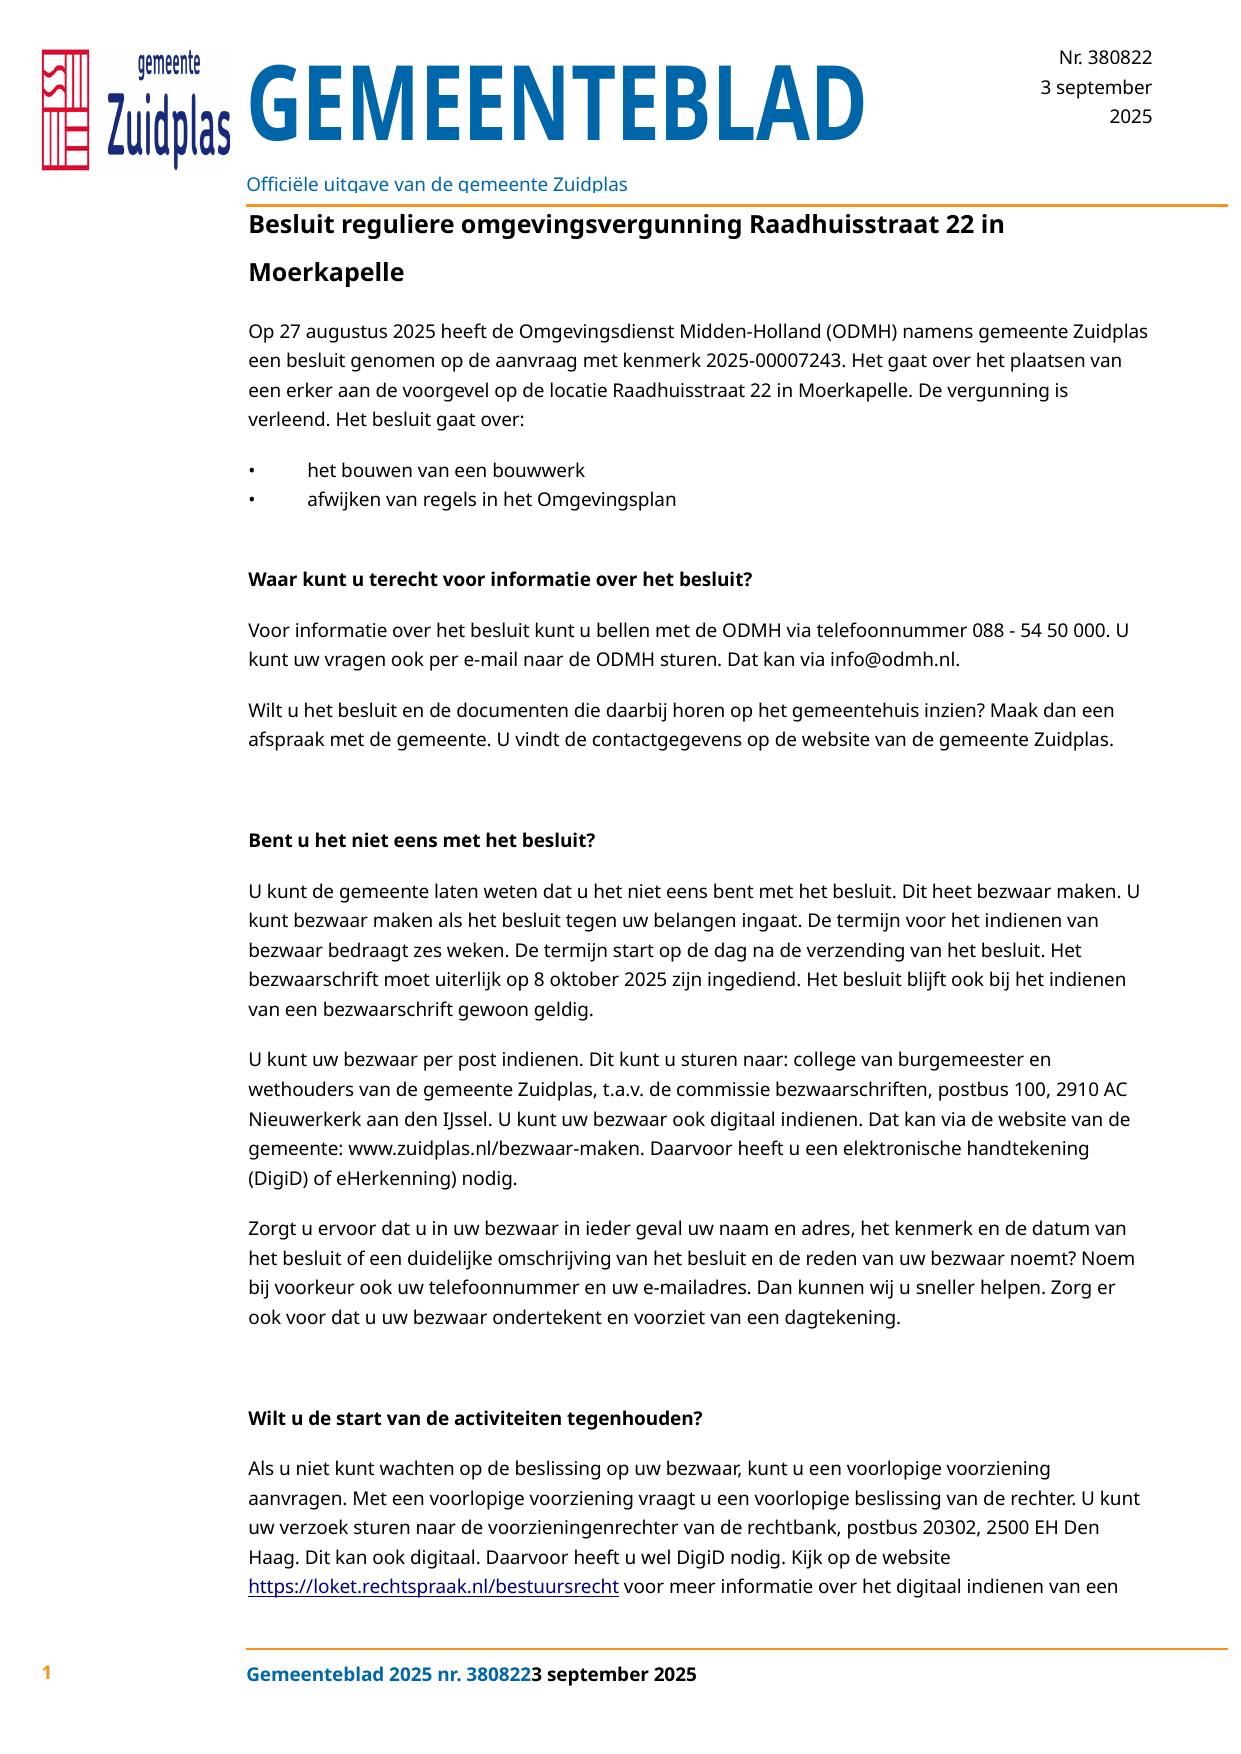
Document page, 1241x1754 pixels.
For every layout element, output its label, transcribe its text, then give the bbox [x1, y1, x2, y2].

list het bouwen van een bouwwerk [248, 457, 1152, 483]
text Op 27 augustus 2025 heeft de Omgevingsdienst Midden-Holland (ODMH) namens gemeente Zuidplas een besluit genomen op de aanvraag met kenmerk 2025-00007243. Het gaat over het plaatsen van een erker aan de voorgevel op de locatie Raadhuisstraat 22 in Moerkapelle. De vergunning is verleend. Het besluit gaat over: [248, 318, 1152, 432]
text Zorgt u ervoor dat u in uw bezwaar in ieder geval uw naam en adres, het kenmerk en de datum van het besluit of een duidelijke omschrijving van het besluit en de reden van uw bezwaar noemt? Noem bij voorkeur ook uw telefoonnummer en uw e-mailadres. Dan kunnen wij u sneller helpen. Zorg er ook voor dat u uw bezwaar ondertekent en voorziet van een dagtekening. [248, 1215, 1152, 1330]
text Waar kunt u terecht voor informatie over het besluit? [248, 567, 1152, 592]
text U kunt uw bezwaar per post indienen. Dit kunt u sturen naar: college van burgemeester en wethouders van de gemeente Zuidplas, t.a.v. de commissie bezwaarschriften, postbus 100, 2910 AC Nieuwerkerk aan den IJssel. U kunt uw bezwaar ook digitaal indienen. Dat kan via de website van de gemeente: www.zuidplas.nl/bezwaar-maken. Daarvoor heeft u een elektronische handtekening (DigiD) of eHerkenning) nodig. [248, 1047, 1152, 1191]
picture [41, 47, 231, 172]
list afwijken van regels in het Omgevingsplan [248, 487, 1152, 512]
text Bent u het niet eens met het besluit? [248, 827, 1152, 853]
text Besluit reguliere omgevingsvergunning Raadhuisstraat 22 in Moerkapelle [248, 207, 1152, 288]
text Wilt u het besluit en de documenten die daarbij horen op het gemeentehuis inzien? Maak dan een afspraak met de gemeente. U vindt de contactgegevens op de website van de gemeente Zuidplas. [248, 697, 1152, 752]
text Voor informatie over het besluit kunt u bellen met de ODMH via telefoonnummer 088 - 54 50 000. U kunt uw vragen ook per e-mail naar de ODMH sturen. Dat kan via info@odmh.nl. [248, 617, 1152, 672]
text Als u niet kunt wachten op de beslissing op uw bezwaar, kunt u een voorlopige voorziening aanvragen. Met een voorlopige voorziening vraagt u een voorlopige beslissing van de rechter. U kunt uw verzoek sturen naar de voorzieningenrechter van de rechtbank, postbus 20302, 2500 EH Den Haag. Dit kan ook digitaal. Daarvoor heeft u wel DigiD nodig. Kijk op de website https://loket.rechtspraak.nl/bestuursrecht voor meer informatie over het digitaal indienen van een [248, 1455, 1152, 1599]
text U kunt de gemeente laten weten dat u het niet eens bent met het besluit. Dit heet bezwaar maken. U kunt bezwaar maken als het besluit tegen uw belangen ingaat. De termijn voor het indienen van bezwaar bedraagt zes weken. De termijn start op de dag na de verzending van het besluit. Het bezwaarschrift moet uiterlijk op 8 oktober 2025 zijn ingediend. Het besluit blijft ook bij het indienen van een bezwaarschrift gewoon geldig. [248, 878, 1152, 1022]
text Wilt u de start van de activiteiten tegenhouden? [248, 1405, 1152, 1431]
